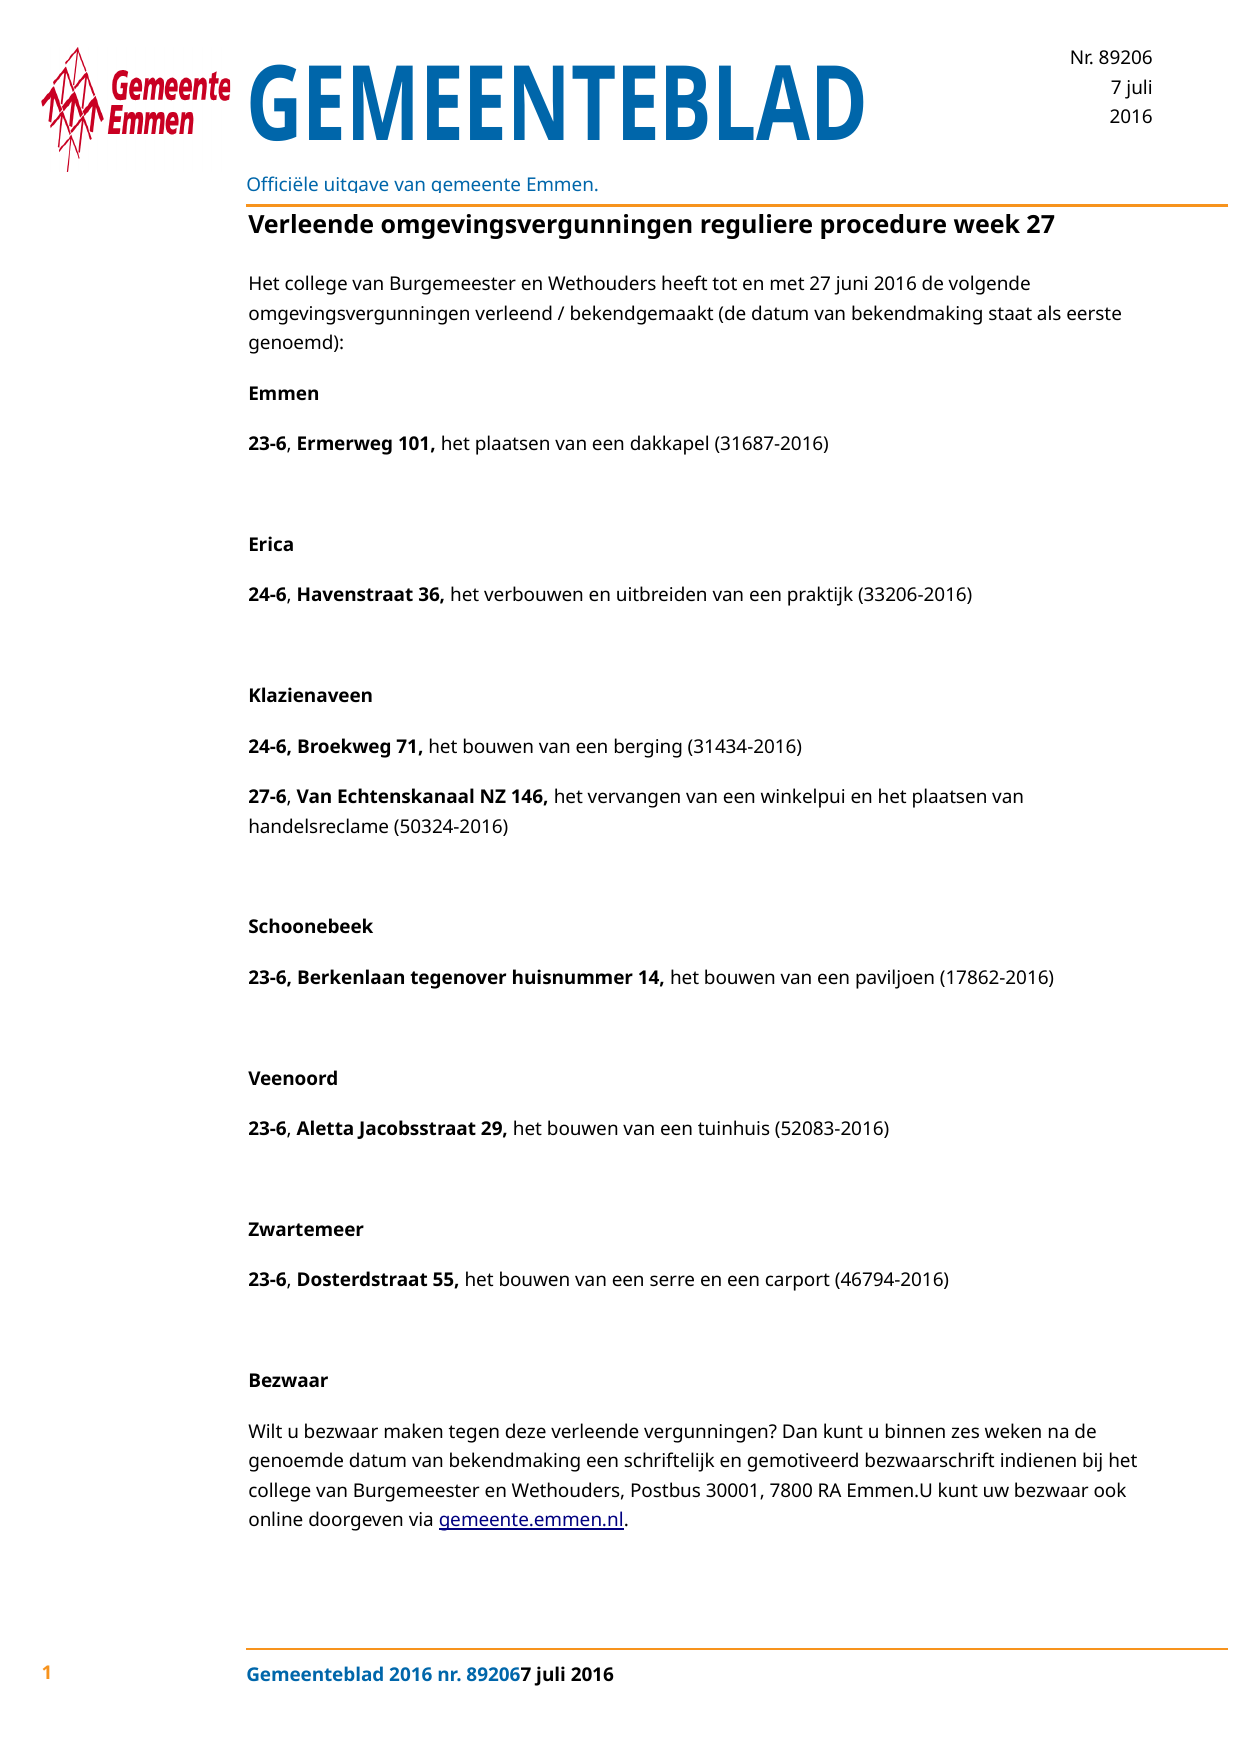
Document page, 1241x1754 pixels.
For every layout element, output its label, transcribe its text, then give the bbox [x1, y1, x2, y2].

picture [41, 47, 231, 172]
text Schoonebeek [248, 914, 1152, 939]
text 24-6, Broekweg 71, het bouwen van een berging (31434-2016) [248, 733, 1152, 758]
text Emmen [248, 380, 1152, 406]
text Wilt u bezwaar maken tegen deze verleende vergunningen? Dan kunt u binnen zes weken na de genoemde datum van bekendmaking een schriftelijk en gemotiveerd bezwaarschrift indienen bij het college van Burgemeester en Wethouders, Postbus 30001, 7800 RA Emmen.U kunt uw bezwaar ook online doorgeven via gemeente.emmen.nl. [248, 1418, 1152, 1532]
text 24-6, Havenstraat 36, het verbouwen en uitbreiden van een praktijk (33206-2016) [248, 582, 1152, 607]
text 23-6, Aletta Jacobsstraat 29, het bouwen van een tuinhuis (52083-2016) [248, 1115, 1152, 1141]
text Bezwaar [248, 1367, 1152, 1393]
text Het college van Burgemeester en Wethouders heeft tot en met 27 juni 2016 de volgende omgevingsvergunningen verleend / bekendgemaakt (de datum van bekendmaking staat als eerste genoemd): [248, 270, 1152, 355]
text Zwartemeer [248, 1216, 1152, 1242]
text Verleende omgevingsvergunningen reguliere procedure week 27 [248, 207, 1152, 241]
text 23-6, Ermerweg 101, het plaatsen van een dakkapel (31687-2016) [248, 430, 1152, 456]
text Veenoord [248, 1065, 1152, 1091]
text Klazienaveen [248, 682, 1152, 708]
text 23-6, Berkenlaan tegenover huisnummer 14, het bouwen van een paviljoen (17862-2016) [248, 964, 1152, 990]
text 23-6, Dosterdstraat 55, het bouwen van een serre en een carport (46794-2016) [248, 1267, 1152, 1292]
text 27-6, Van Echtenskanaal NZ 146, het vervangen van een winkelpui en het plaatsen van handelsreclame (50324-2016) [248, 783, 1152, 838]
text Erica [248, 531, 1152, 557]
